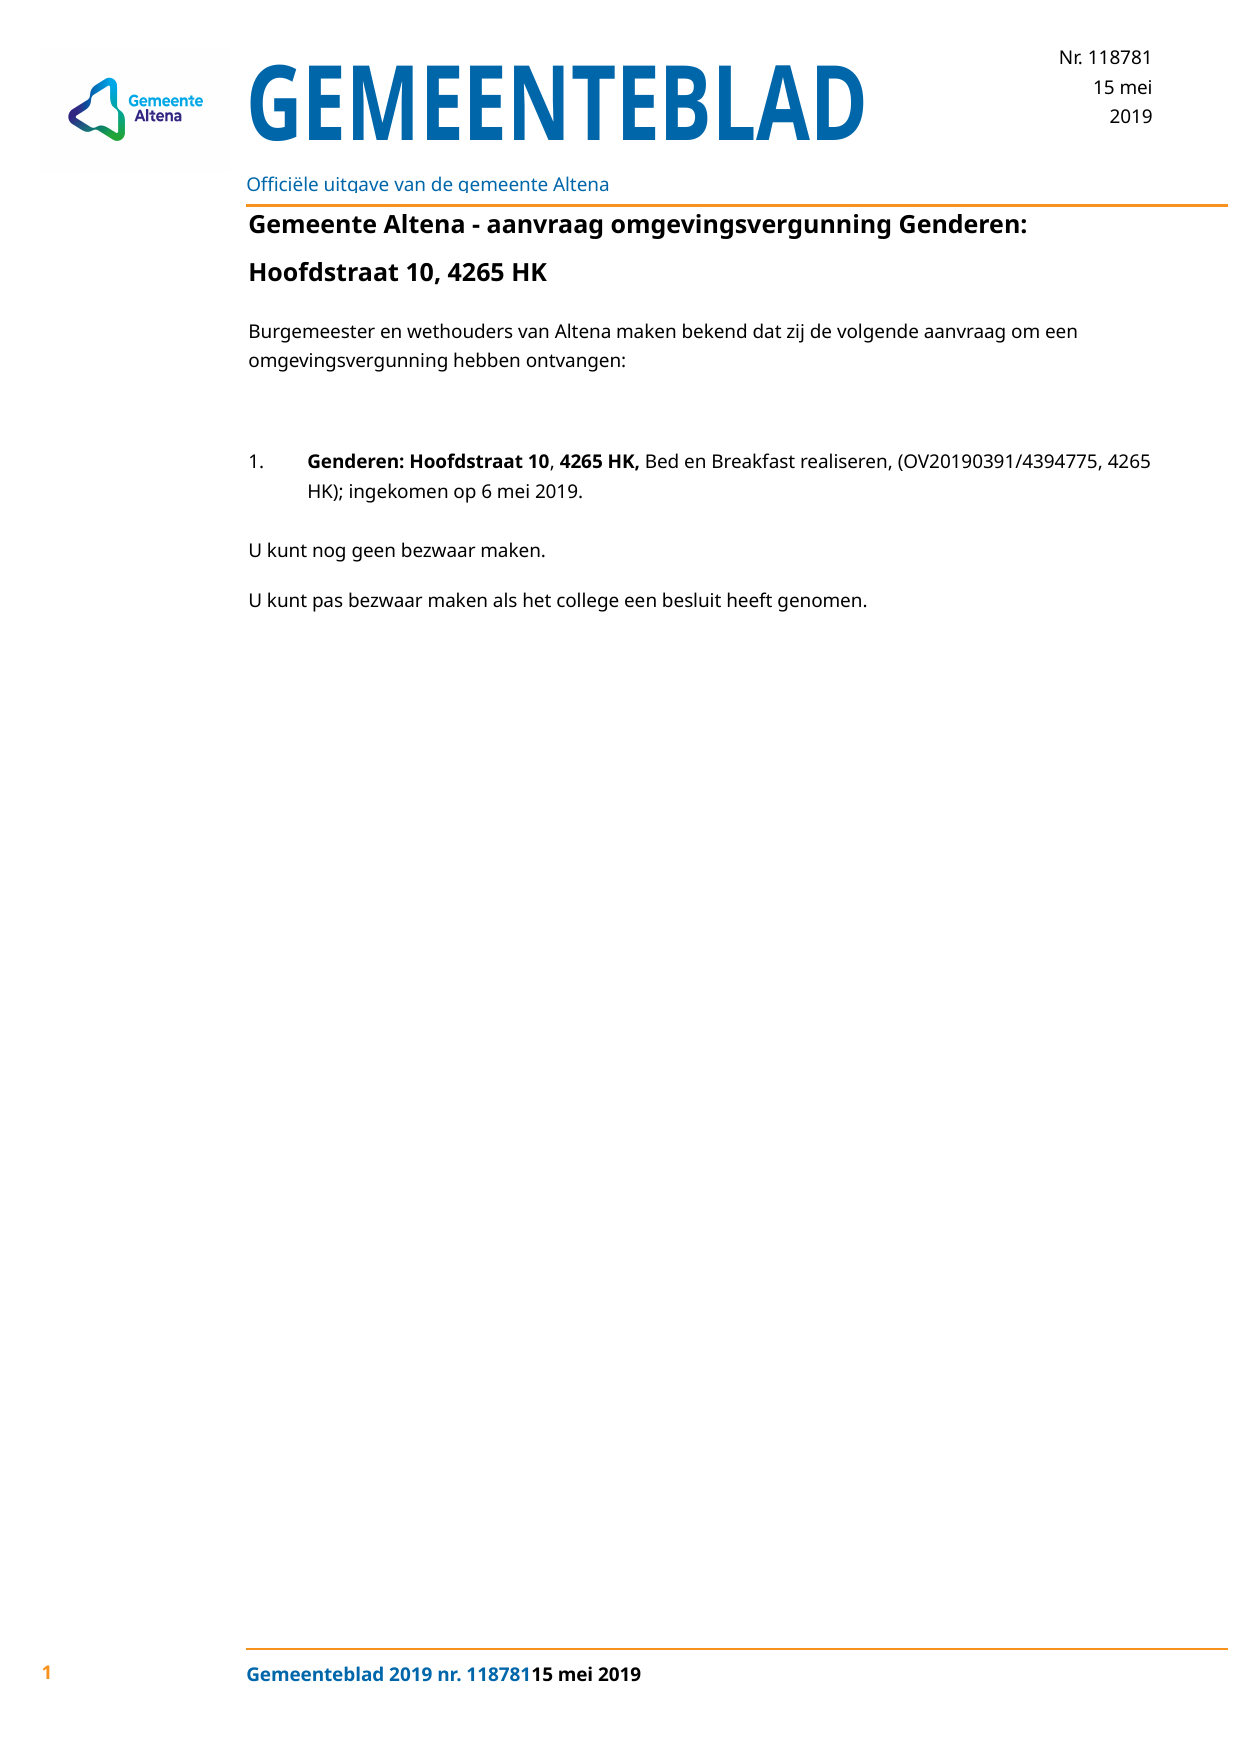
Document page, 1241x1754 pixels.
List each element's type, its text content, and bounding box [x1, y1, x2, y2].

text Burgemeester en wethouders van Altena maken bekend dat zij de volgende aanvraag om een omgevingsvergunning hebben ontvangen: [248, 318, 1152, 373]
picture [41, 47, 231, 172]
text Gemeente Altena - aanvraag omgevingsvergunning Genderen: Hoofdstraat 10, 4265 HK [248, 207, 1152, 288]
text U kunt pas bezwaar maken als het college een besluit heeft genomen. [248, 587, 1152, 613]
list Genderen: Hoofdstraat 10, 4265 HK, Bed en Breakfast realiseren, (OV20190391/4394775, 4265 HK); ingekomen op 6 mei 2019. [248, 448, 1152, 504]
text U kunt nog geen bezwaar maken. [248, 537, 1152, 563]
